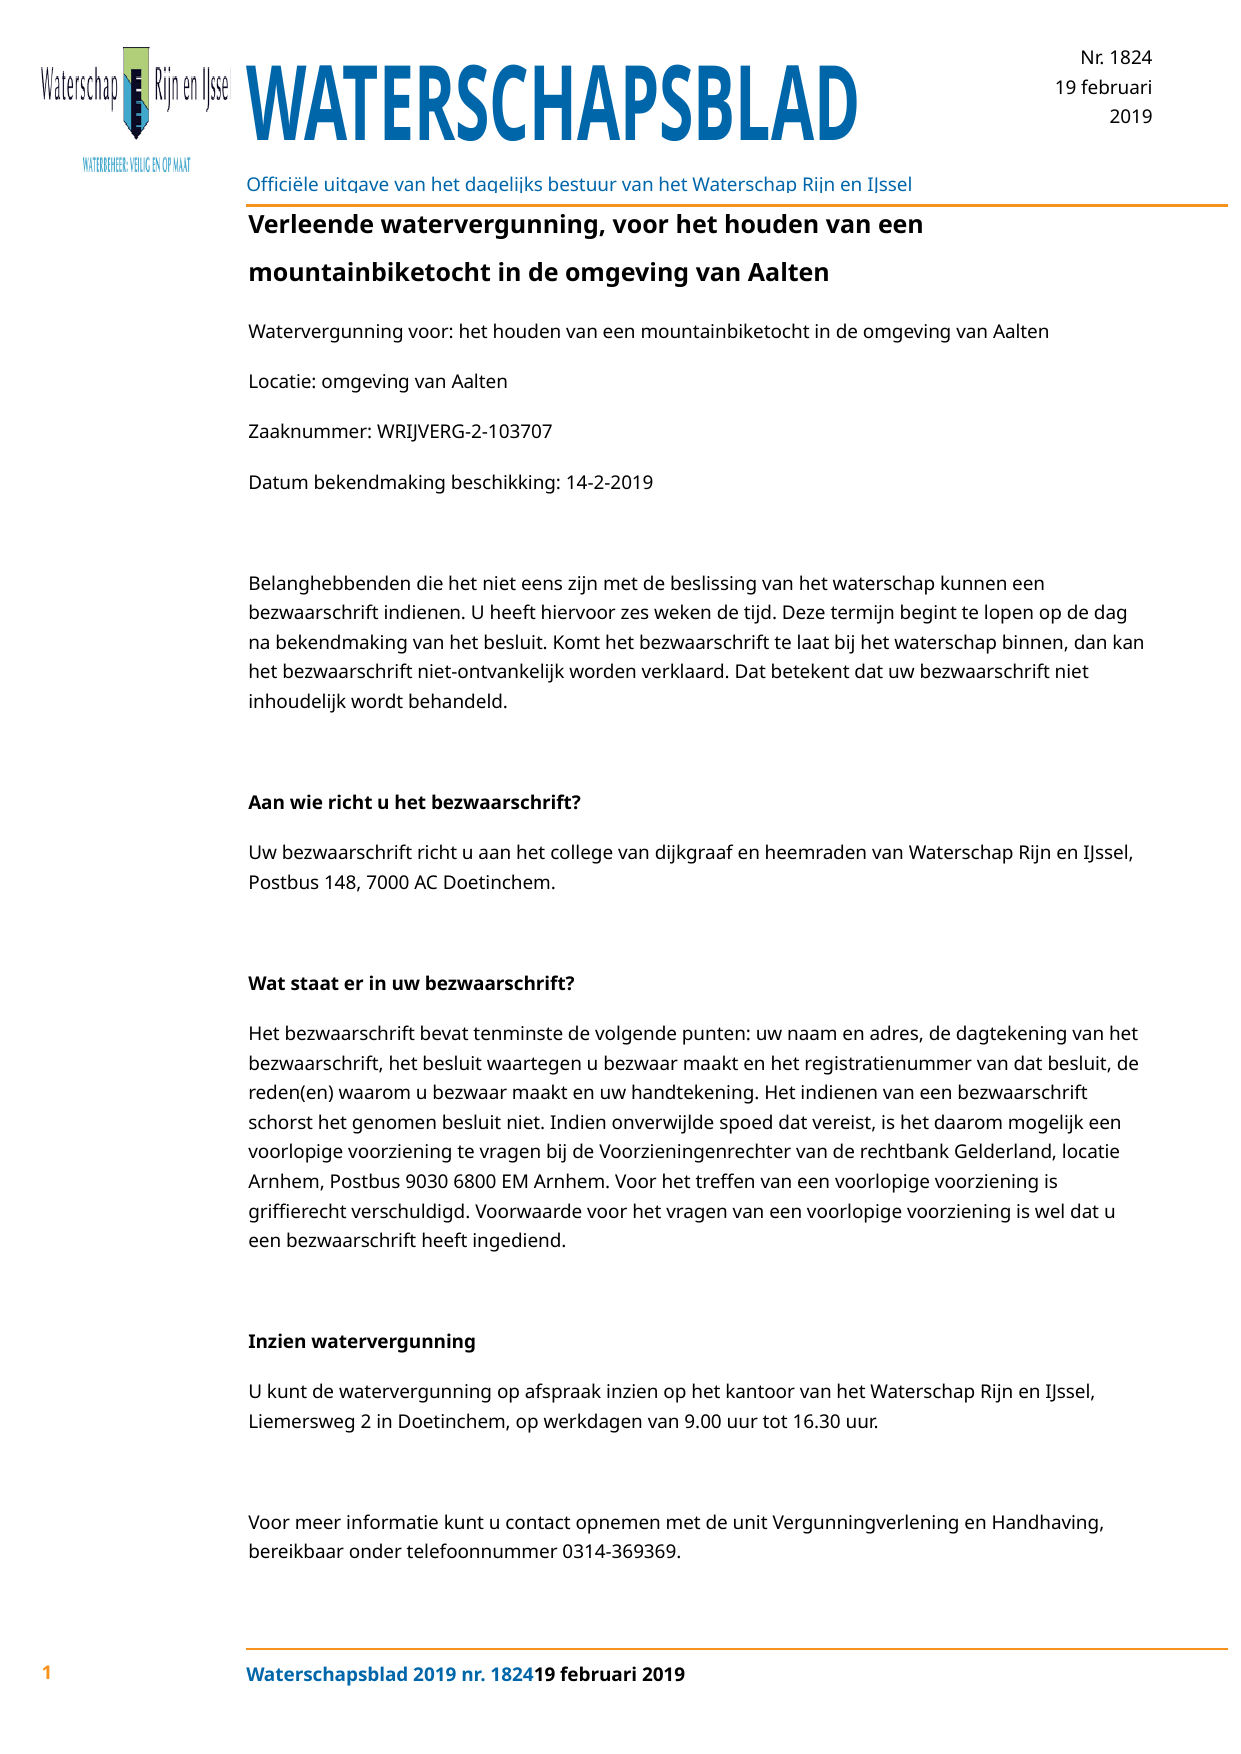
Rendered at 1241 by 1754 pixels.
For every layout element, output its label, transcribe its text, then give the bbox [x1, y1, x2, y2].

text Het bezwaarschrift bevat tenminste de volgende punten: uw naam en adres, de dagtekening van het bezwaarschrift, het besluit waartegen u bezwaar maakt en het registratienummer van dat besluit, de reden(en) waarom u bezwaar maakt en uw handtekening. Het indienen van een bezwaarschrift schorst het genomen besluit niet. Indien onverwijlde spoed dat vereist, is het daarom mogelijk een voorlopige voorziening te vragen bij de Voorzieningenrechter van de rechtbank Gelderland, locatie Arnhem, Postbus 9030 6800 EM Arnhem. Voor het treffen van een voorlopige voorziening is griffierecht verschuldigd. Voorwaarde voor het vragen van een voorlopige voorziening is wel dat u een bezwaarschrift heeft ingediend. [248, 1020, 1152, 1253]
text Locatie: omgeving van Aalten [248, 368, 1152, 394]
text Wat staat er in uw bezwaarschrift? [248, 970, 1152, 996]
text Belanghebbenden die het niet eens zijn met de beslissing van het waterschap kunnen een bezwaarschrift indienen. U heeft hiervoor zes weken de tijd. Deze termijn begint te lopen op de dag na bekendmaking van het besluit. Komt het bezwaarschrift te laat bij het waterschap binnen, dan kan het bezwaarschrift niet-ontvankelijk worden verklaard. Dat betekent dat uw bezwaarschrift niet inhoudelijk wordt behandeld. [248, 570, 1152, 714]
text Uw bezwaarschrift richt u aan het college van dijkgraaf en heemraden van Waterschap Rijn en IJssel, Postbus 148, 7000 AC Doetinchem. [248, 839, 1152, 895]
text Inzien watervergunning [248, 1328, 1152, 1354]
text Aan wie richt u het bezwaarschrift? [248, 789, 1152, 815]
text U kunt de watervergunning op afspraak inzien op het kantoor van het Waterschap Rijn en IJssel, Liemersweg 2 in Doetinchem, op werkdagen van 9.00 uur tot 16.30 uur. [248, 1379, 1152, 1434]
text Zaaknummer: WRIJVERG-2-103707 [248, 419, 1152, 444]
text Watervergunning voor: het houden van een mountainbiketocht in de omgeving van Aalten [248, 318, 1152, 344]
picture [41, 47, 231, 172]
text Verleende watervergunning, voor het houden van een mountainbiketocht in de omgeving van Aalten [248, 207, 1152, 288]
text Datum bekendmaking beschikking: 14-2-2019 [248, 469, 1152, 495]
text Voor meer informatie kunt u contact opnemen met de unit Vergunningverlening en Handhaving, bereikbaar onder telefoonnummer 0314-369369. [248, 1509, 1152, 1564]
